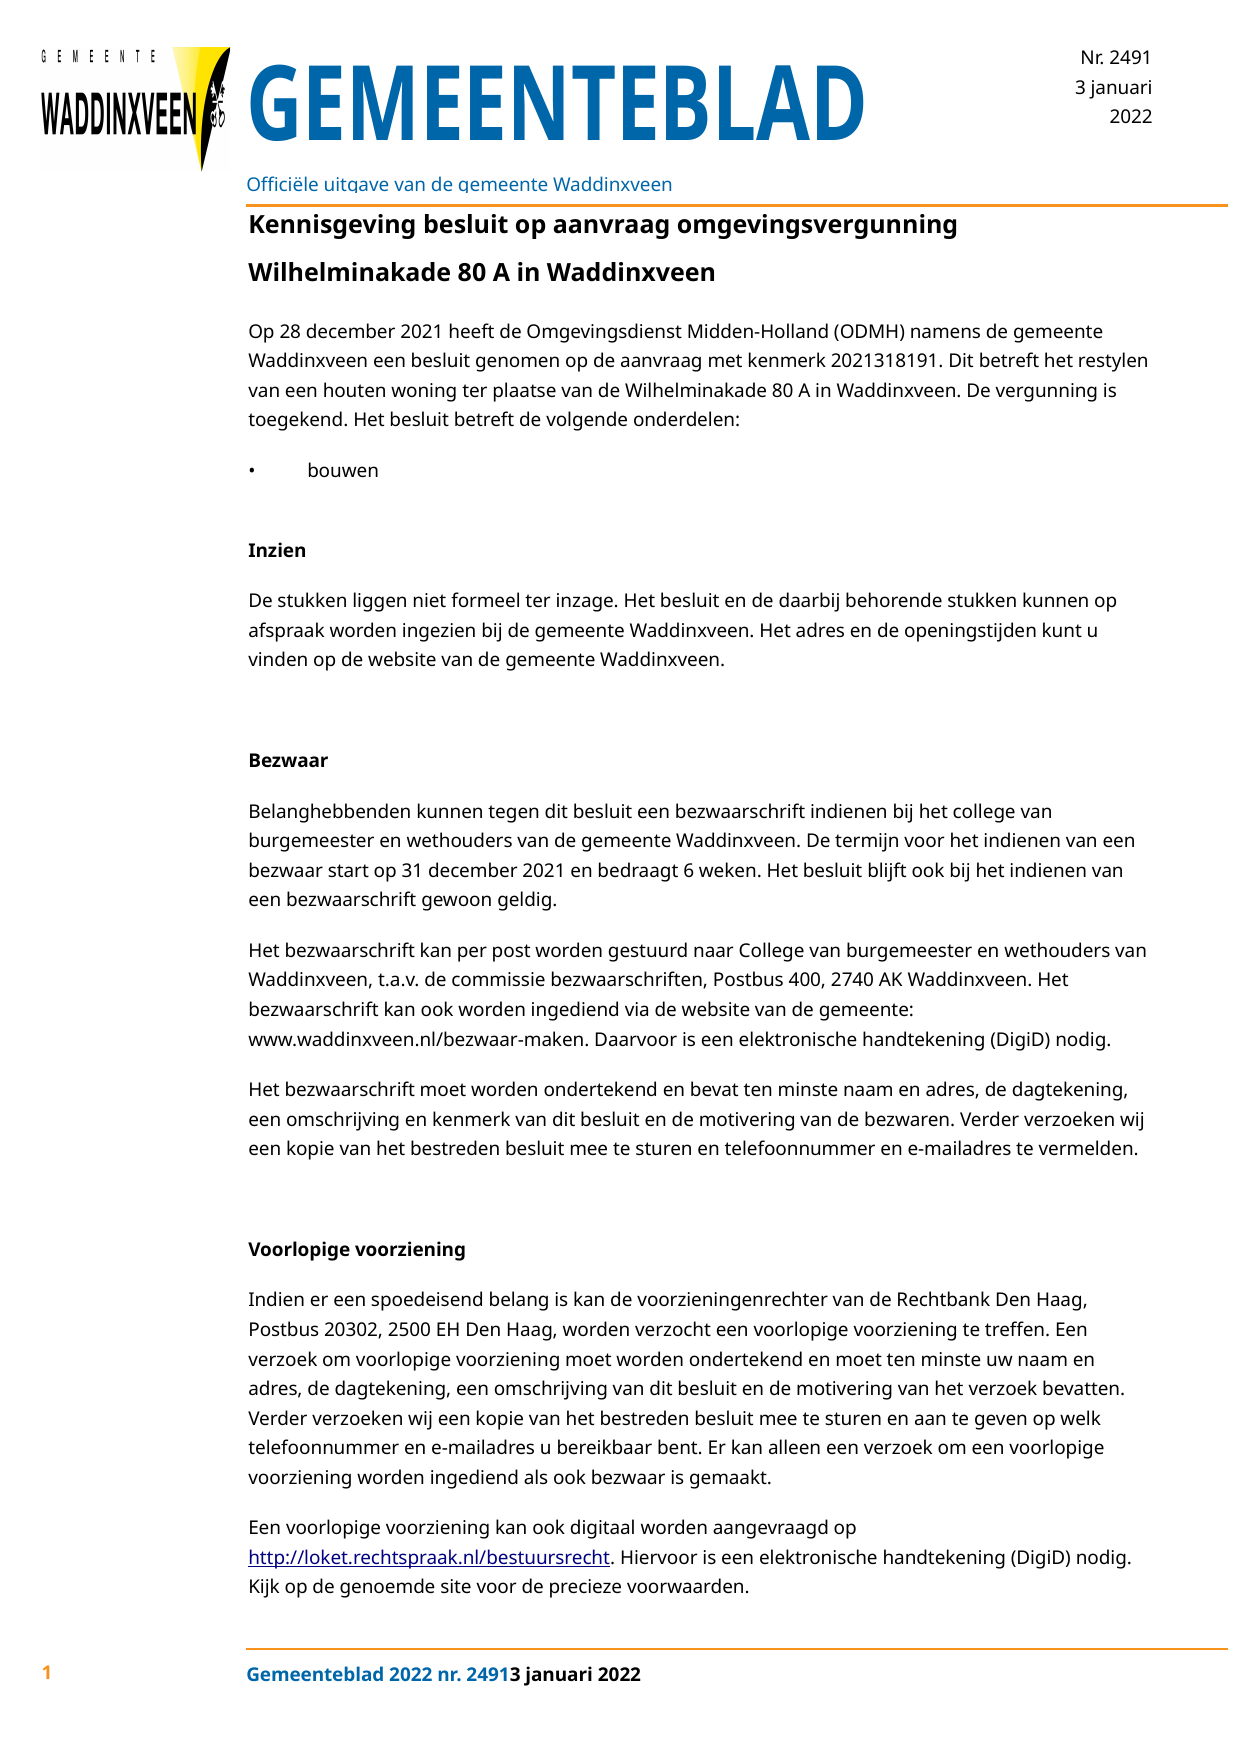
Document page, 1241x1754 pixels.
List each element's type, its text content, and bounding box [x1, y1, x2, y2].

text Het bezwaarschrift moet worden ondertekend en bevat ten minste naam en adres, de dagtekening, een omschrijving en kenmerk van dit besluit en de motivering van de bezwaren. Verder verzoeken wij een kopie van het bestreden besluit mee te sturen en telefoonnummer en e-mailadres te vermelden. [248, 1076, 1152, 1161]
text Belanghebbenden kunnen tegen dit besluit een bezwaarschrift indienen bij het college van burgemeester en wethouders van de gemeente Waddinxveen. De termijn voor het indienen van een bezwaar start op 31 december 2021 en bedraagt 6 weken. Het besluit blijft ook bij het indienen van een bezwaarschrift gewoon geldig. [248, 798, 1152, 912]
list bouwen [248, 457, 1152, 483]
text Op 28 december 2021 heeft de Omgevingsdienst Midden-Holland (ODMH) namens de gemeente Waddinxveen een besluit genomen op de aanvraag met kenmerk 2021318191. Dit betreft het restylen van een houten woning ter plaatse van de Wilhelminakade 80 A in Waddinxveen. De vergunning is toegekend. Het besluit betreft de volgende onderdelen: [248, 318, 1152, 432]
picture [41, 47, 231, 172]
text Indien er een spoedeisend belang is kan de voorzieningenrechter van de Rechtbank Den Haag, Postbus 20302, 2500 EH Den Haag, worden verzocht een voorlopige voorziening te treffen. Een verzoek om voorlopige voorziening moet worden ondertekend en moet ten minste uw naam en adres, de dagtekening, een omschrijving van dit besluit en de motivering van het verzoek bevatten. Verder verzoeken wij een kopie van het bestreden besluit mee te sturen en aan te geven op welk telefoonnummer en e-mailadres u bereikbaar bent. Er kan alleen een verzoek om een voorlopige voorziening worden ingediend als ook bezwaar is gemaakt. [248, 1287, 1152, 1490]
text Inzien [248, 537, 1152, 563]
text Een voorlopige voorziening kan ook digitaal worden aangevraagd op http://loket.rechtspraak.nl/bestuursrecht. Hiervoor is een elektronische handtekening (DigiD) nodig. Kijk op de genoemde site voor de precieze voorwaarden. [248, 1514, 1152, 1599]
text Kennisgeving besluit op aanvraag omgevingsvergunning Wilhelminakade 80 A in Waddinxveen [248, 207, 1152, 288]
text De stukken liggen niet formeel ter inzage. Het besluit en de daarbij behorende stukken kunnen op afspraak worden ingezien bij de gemeente Waddinxveen. Het adres en de openingstijden kunt u vinden op de website van de gemeente Waddinxveen. [248, 587, 1152, 672]
text Voorlopige voorziening [248, 1236, 1152, 1262]
text Het bezwaarschrift kan per post worden gestuurd naar College van burgemeester en wethouders van Waddinxveen, t.a.v. de commissie bezwaarschriften, Postbus 400, 2740 AK Waddinxveen. Het bezwaarschrift kan ook worden ingediend via de website van de gemeente: www.waddinxveen.nl/bezwaar-maken. Daarvoor is een elektronische handtekening (DigiD) nodig. [248, 937, 1152, 1052]
text Bezwaar [248, 747, 1152, 773]
